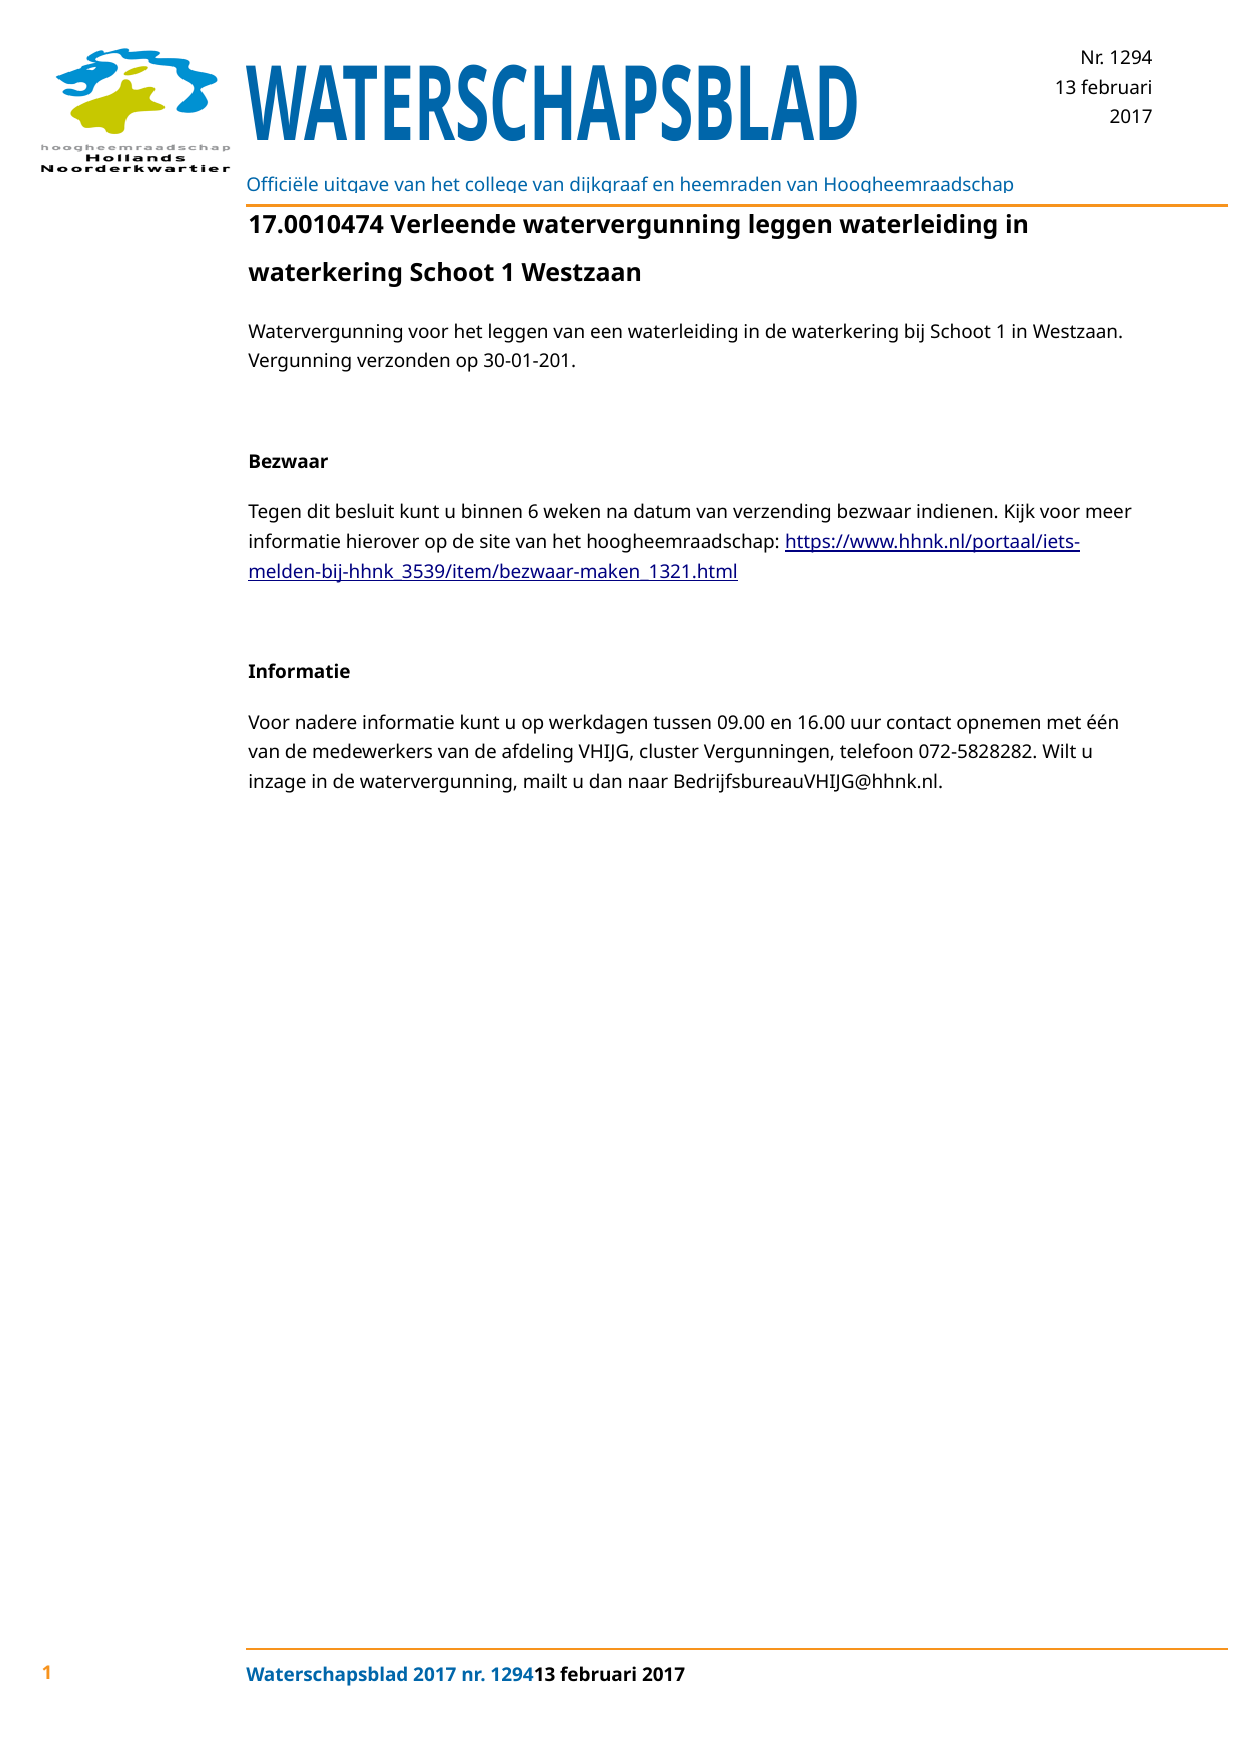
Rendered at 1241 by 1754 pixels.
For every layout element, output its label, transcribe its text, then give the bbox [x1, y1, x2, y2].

text Bezwaar [248, 448, 1152, 474]
text Watervergunning voor het leggen van een waterleiding in de waterkering bij Schoot 1 in Westzaan. Vergunning verzonden op 30-01-201. [248, 318, 1152, 373]
text Informatie [248, 659, 1152, 684]
text 17.0010474 Verleende watervergunning leggen waterleiding in waterkering Schoot 1 Westzaan [248, 207, 1152, 288]
picture [41, 47, 231, 172]
text Tegen dit besluit kunt u binnen 6 weken na datum van verzending bezwaar indienen. Kijk voor meer informatie hierover op de site van het hoogheemraadschap: https://www.hhnk.nl/portaal/iets-melden-bij-hhnk_3539/item/bezwaar-maken_1321.html [248, 499, 1152, 584]
text Voor nadere informatie kunt u op werkdagen tussen 09.00 en 16.00 uur contact opnemen met één van de medewerkers van de afdeling VHIJG, cluster Vergunningen, telefoon 072-5828282. Wilt u inzage in de watervergunning, mailt u dan naar BedrijfsbureauVHIJG@hhnk.nl. [248, 709, 1152, 794]
